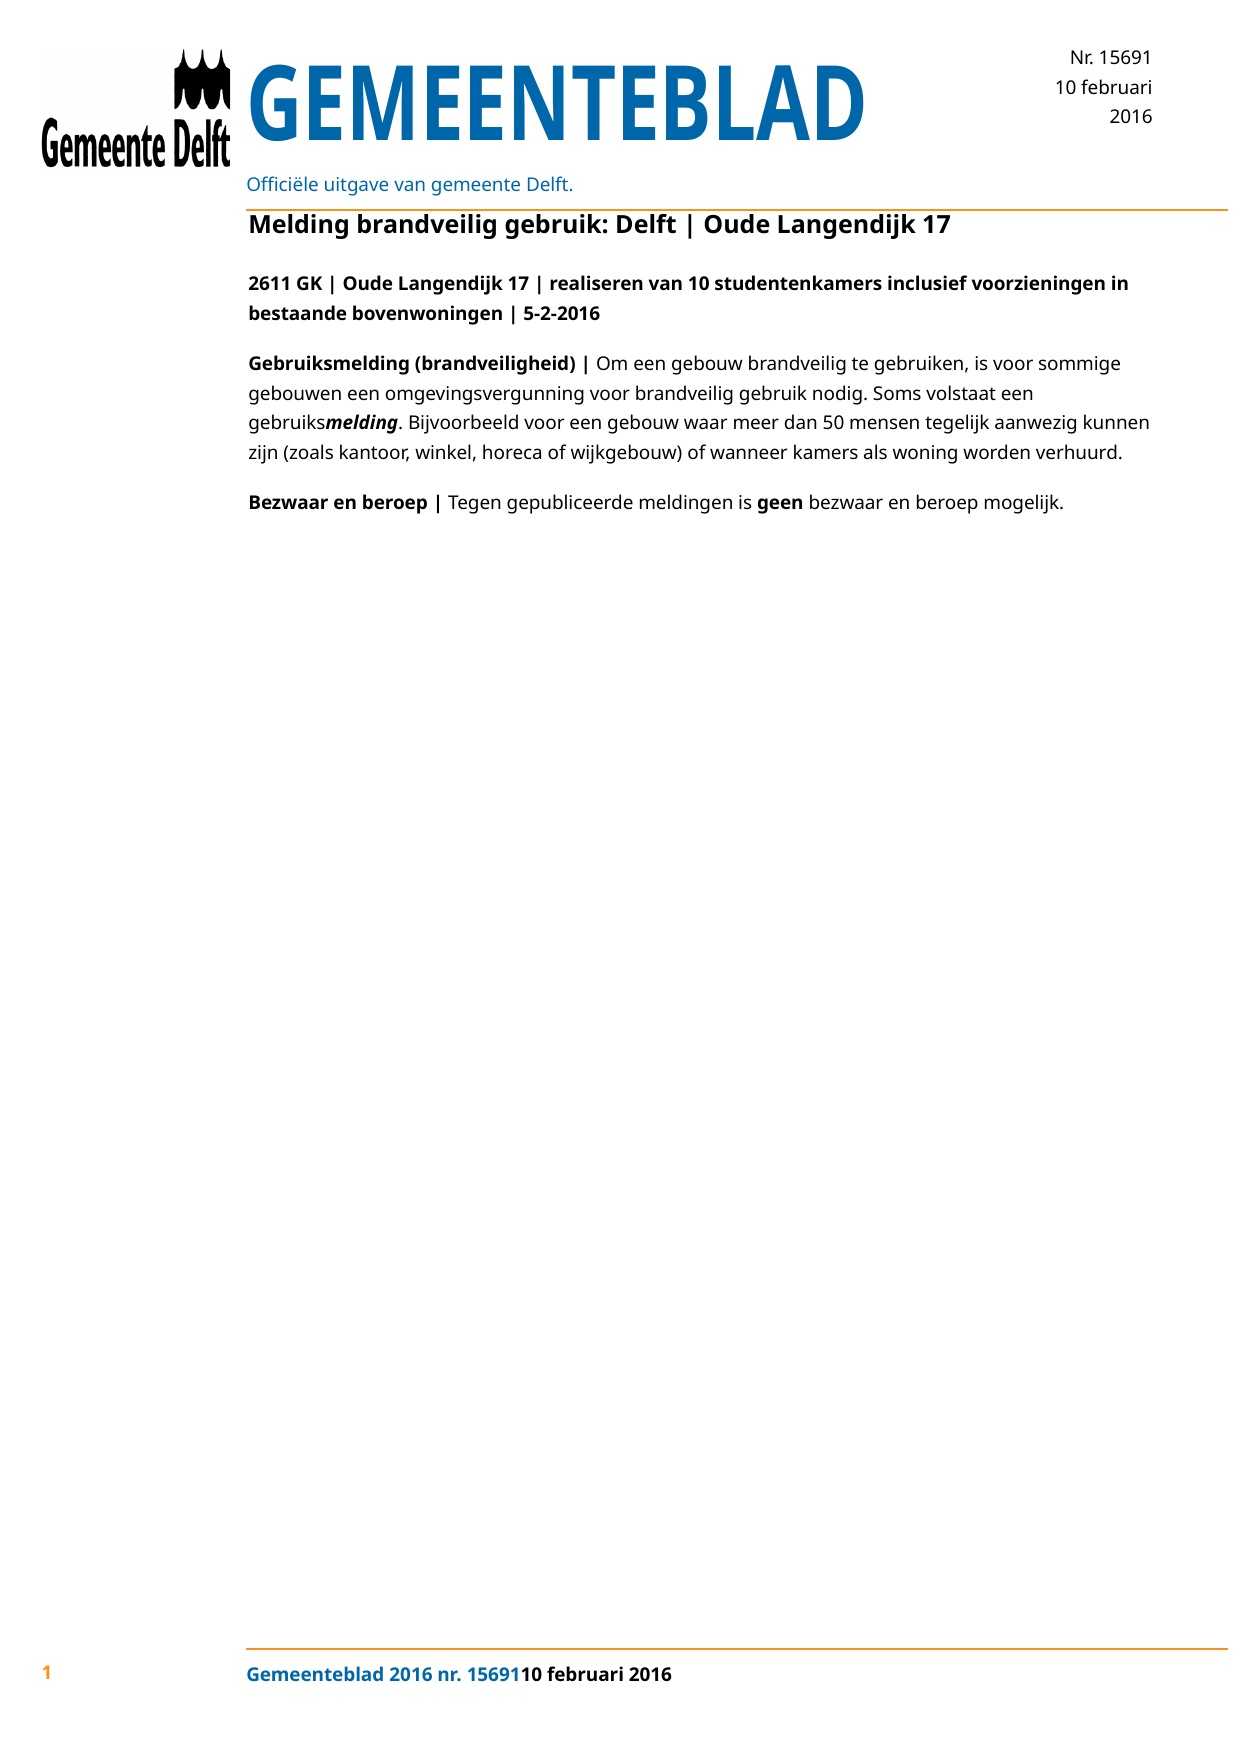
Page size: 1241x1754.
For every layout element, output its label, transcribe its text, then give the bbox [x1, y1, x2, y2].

text Melding brandveilig gebruik: Delft | Oude Langendijk 17 [248, 211, 1152, 241]
picture [41, 47, 231, 172]
text Gebruiksmelding (brandveiligheid) | Om een gebouw brandveilig te gebruiken, is voor sommige gebouwen een omgevingsvergunning voor brandveilig gebruik nodig. Soms volstaat een gebruiksmelding. Bijvoorbeeld voor een gebouw waar meer dan 50 mensen tegelijk aanwezig kunnen zijn (zoals kantoor, winkel, horeca of wijkgebouw) of wanneer kamers als woning worden verhuurd. [248, 350, 1152, 465]
text 2611 GK | Oude Langendijk 17 | realiseren van 10 studentenkamers inclusief voorzieningen in bestaande bovenwoningen | 5-2-2016 [248, 270, 1152, 326]
text Bezwaar en beroep | Tegen gepubliceerde meldingen is geen bezwaar en beroep mogelijk. [248, 489, 1152, 515]
